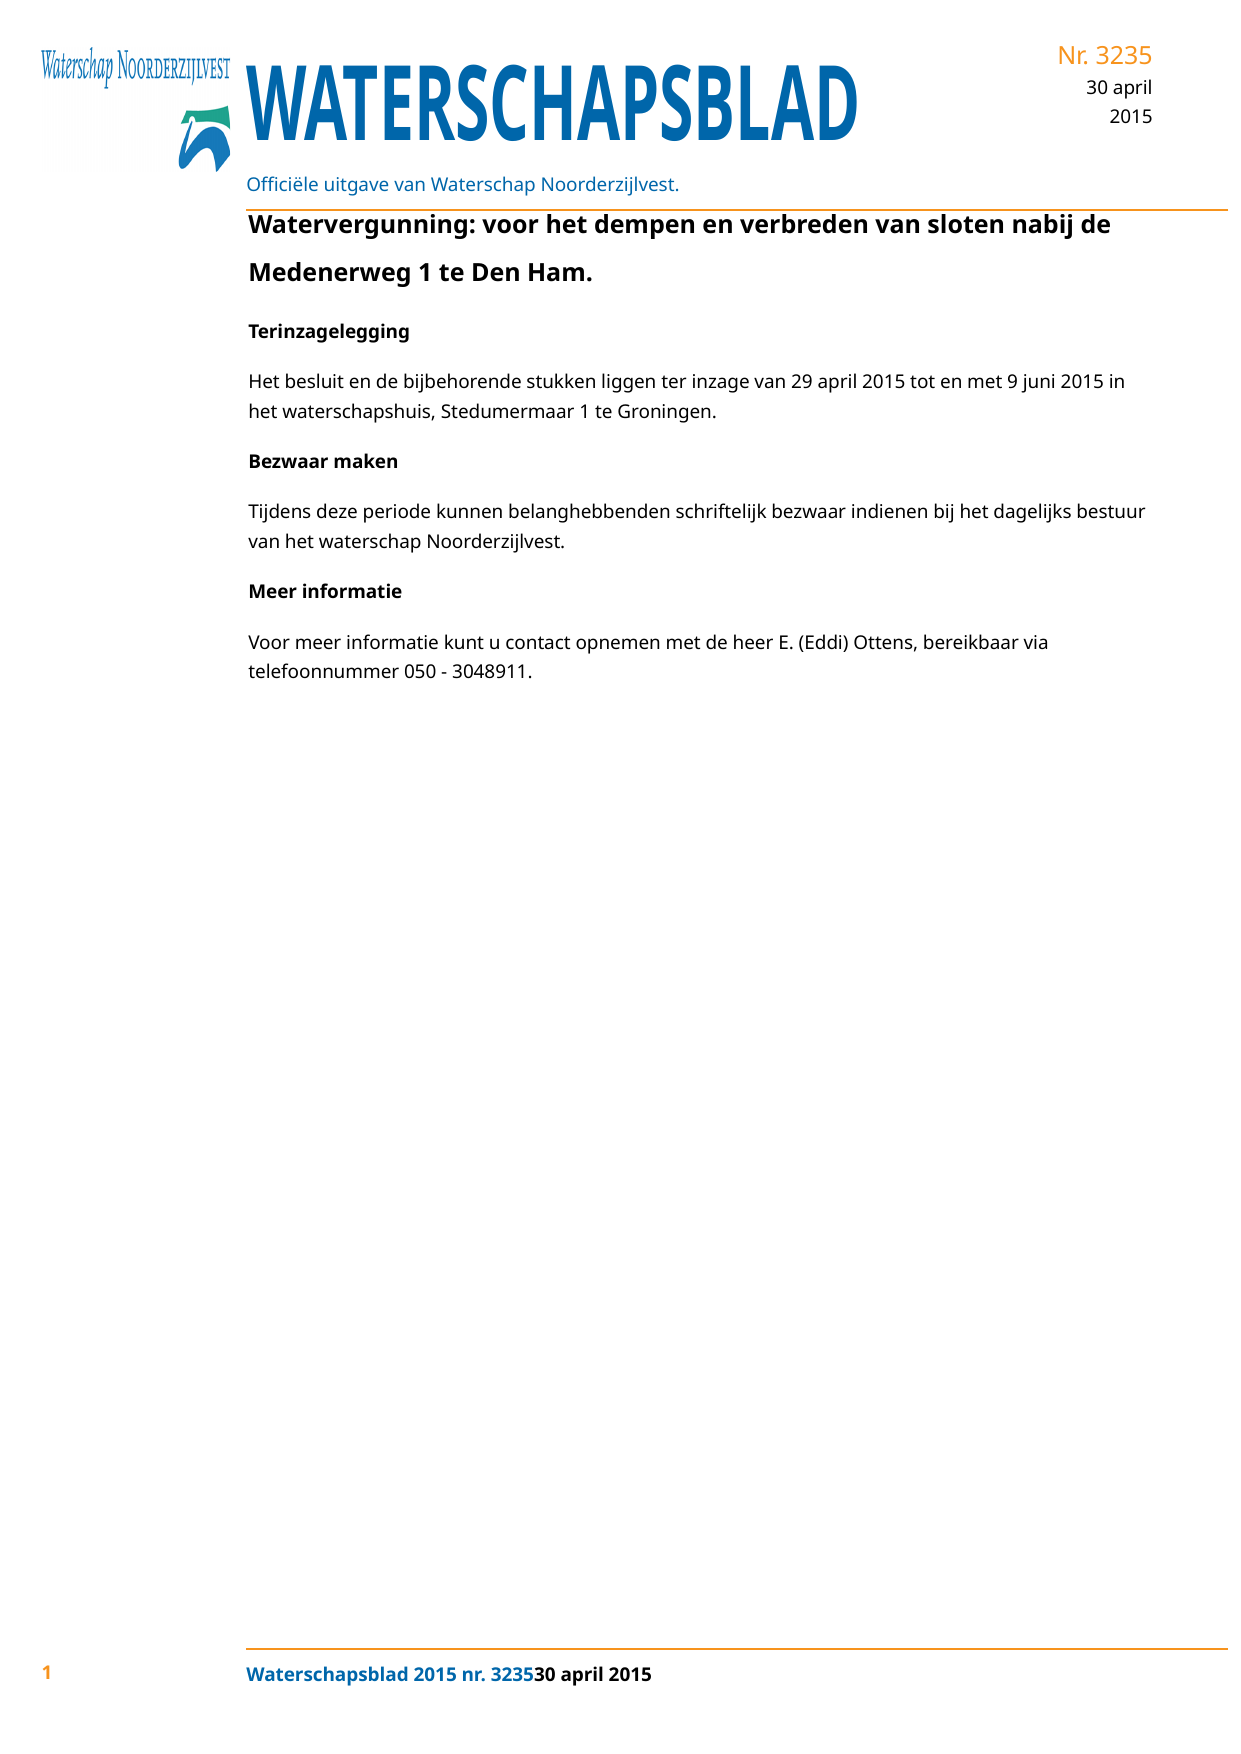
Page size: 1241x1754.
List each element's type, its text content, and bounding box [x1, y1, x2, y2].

text Tijdens deze periode kunnen belanghebbenden schriftelijk bezwaar indienen bij het dagelijks bestuur van het waterschap Noorderzijlvest. [248, 499, 1152, 554]
text Meer informatie [248, 579, 1152, 604]
text Voor meer informatie kunt u contact opnemen met de heer E. (Eddi) Ottens, bereikbaar via telefoonnummer 050 - 3048911. [248, 629, 1152, 684]
text Bezwaar maken [248, 448, 1152, 474]
text Terinzagelegging [248, 318, 1152, 344]
picture [41, 47, 231, 172]
text Watervergunning: voor het dempen en verbreden van sloten nabij de Medenerweg 1 te Den Ham. [248, 211, 1152, 288]
text Het besluit en de bijbehorende stukken liggen ter inzage van 29 april 2015 tot en met 9 juni 2015 in het waterschapshuis, Stedumermaar 1 te Groningen. [248, 368, 1152, 424]
